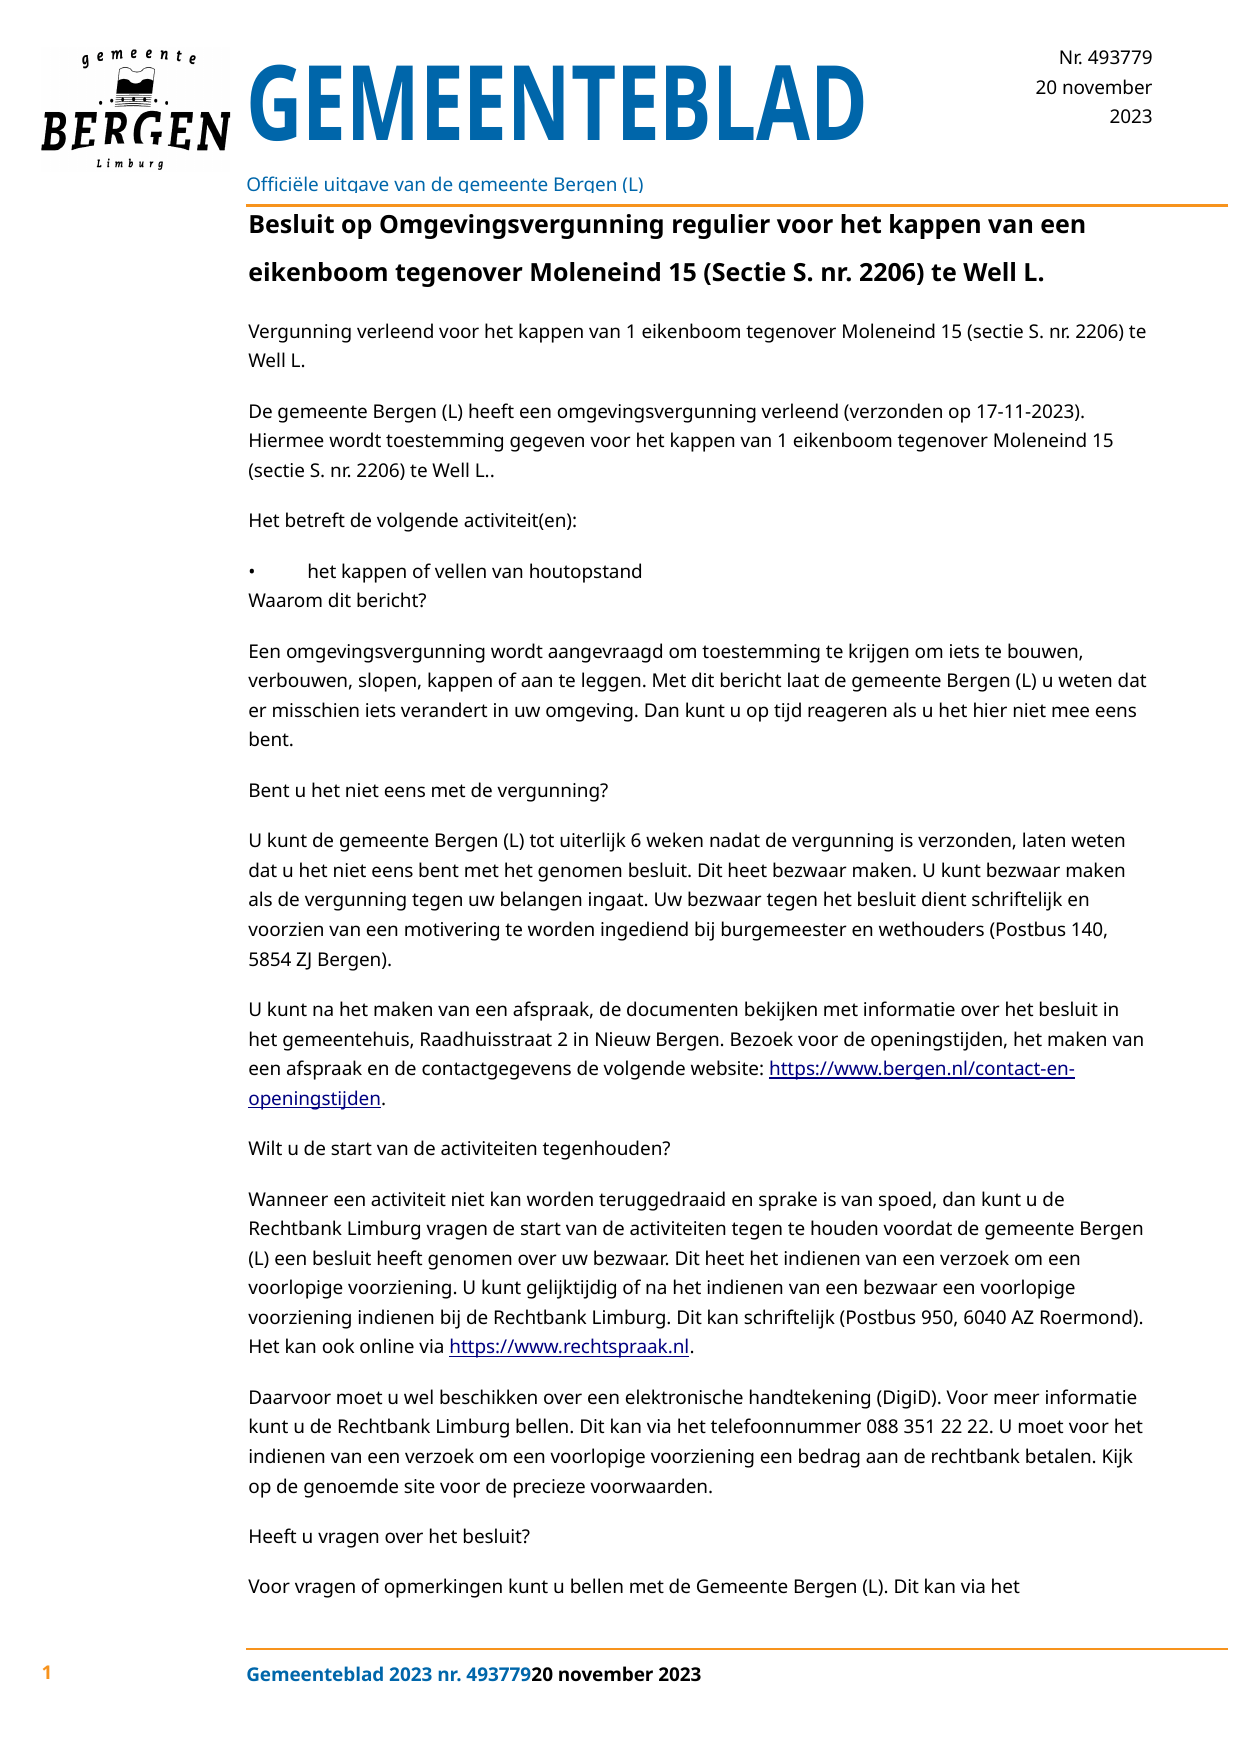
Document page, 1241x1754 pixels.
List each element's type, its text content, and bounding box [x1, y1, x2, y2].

text Daarvoor moet u wel beschikken over een elektronische handtekening (DigiD). Voor meer informatie kunt u de Rechtbank Limburg bellen. Dit kan via het telefoonnummer 088 351 22 22. U moet voor het indienen van een verzoek om een voorlopige voorziening een bedrag aan de rechtbank betalen. Kijk op de genoemde site voor de precieze voorwaarden. [248, 1384, 1152, 1499]
text Besluit op Omgevingsvergunning regulier voor het kappen van een eikenboom tegenover Moleneind 15 (Sectie S. nr. 2206) te Well L. [248, 207, 1152, 288]
text Het betreft de volgende activiteit(en): [248, 507, 1152, 533]
list het kappen of vellen van houtopstand [248, 558, 1152, 584]
text Wilt u de start van de activiteiten tegenhouden? [248, 1135, 1152, 1161]
picture [41, 47, 231, 172]
text Bent u het niet eens met de vergunning? [248, 777, 1152, 803]
text Vergunning verleend voor het kappen van 1 eikenboom tegenover Moleneind 15 (sectie S. nr. 2206) te Well L. [248, 318, 1152, 373]
text Waarom dit bericht? [248, 587, 1152, 613]
text De gemeente Bergen (L) heeft een omgevingsvergunning verleend (verzonden op 17-11-2023). Hiermee wordt toestemming gegeven voor het kappen van 1 eikenboom tegenover Moleneind 15 (sectie S. nr. 2206) te Well L.. [248, 398, 1152, 483]
text Wanneer een activiteit niet kan worden teruggedraaid en sprake is van spoed, dan kunt u de Rechtbank Limburg vragen de start van de activiteiten tegen te houden voordat de gemeente Bergen (L) een besluit heeft genomen over uw bezwaar. Dit heet het indienen van een verzoek om een voorlopige voorziening. U kunt gelijktijdig of na het indienen van een bezwaar een voorlopige voorziening indienen bij de Rechtbank Limburg. Dit kan schriftelijk (Postbus 950, 6040 AZ Roermond). Het kan ook online via https://www.rechtspraak.nl. [248, 1186, 1152, 1359]
text U kunt de gemeente Bergen (L) tot uiterlijk 6 weken nadat de vergunning is verzonden, laten weten dat u het niet eens bent met het genomen besluit. Dit heet bezwaar maken. U kunt bezwaar maken als de vergunning tegen uw belangen ingaat. Uw bezwaar tegen het besluit dient schriftelijk en voorzien van een motivering te worden ingediend bij burgemeester en wethouders (Postbus 140, 5854 ZJ Bergen). [248, 827, 1152, 972]
text Voor vragen of opmerkingen kunt u bellen met de Gemeente Bergen (L). Dit kan via het [248, 1574, 1152, 1599]
text Een omgevingsvergunning wordt aangevraagd om toestemming te krijgen om iets te bouwen, verbouwen, slopen, kappen of aan te leggen. Met dit bericht laat de gemeente Bergen (L) u weten dat er misschien iets verandert in uw omgeving. Dan kunt u op tijd reageren als u het hier niet mee eens bent. [248, 638, 1152, 752]
text U kunt na het maken van een afspraak, de documenten bekijken met informatie over het besluit in het gemeentehuis, Raadhuisstraat 2 in Nieuw Bergen. Bezoek voor de openingstijden, het maken van een afspraak en de contactgegevens de volgende website: https://www.bergen.nl/contact-en-openingstijden. [248, 996, 1152, 1111]
text Heeft u vragen over het besluit? [248, 1523, 1152, 1549]
